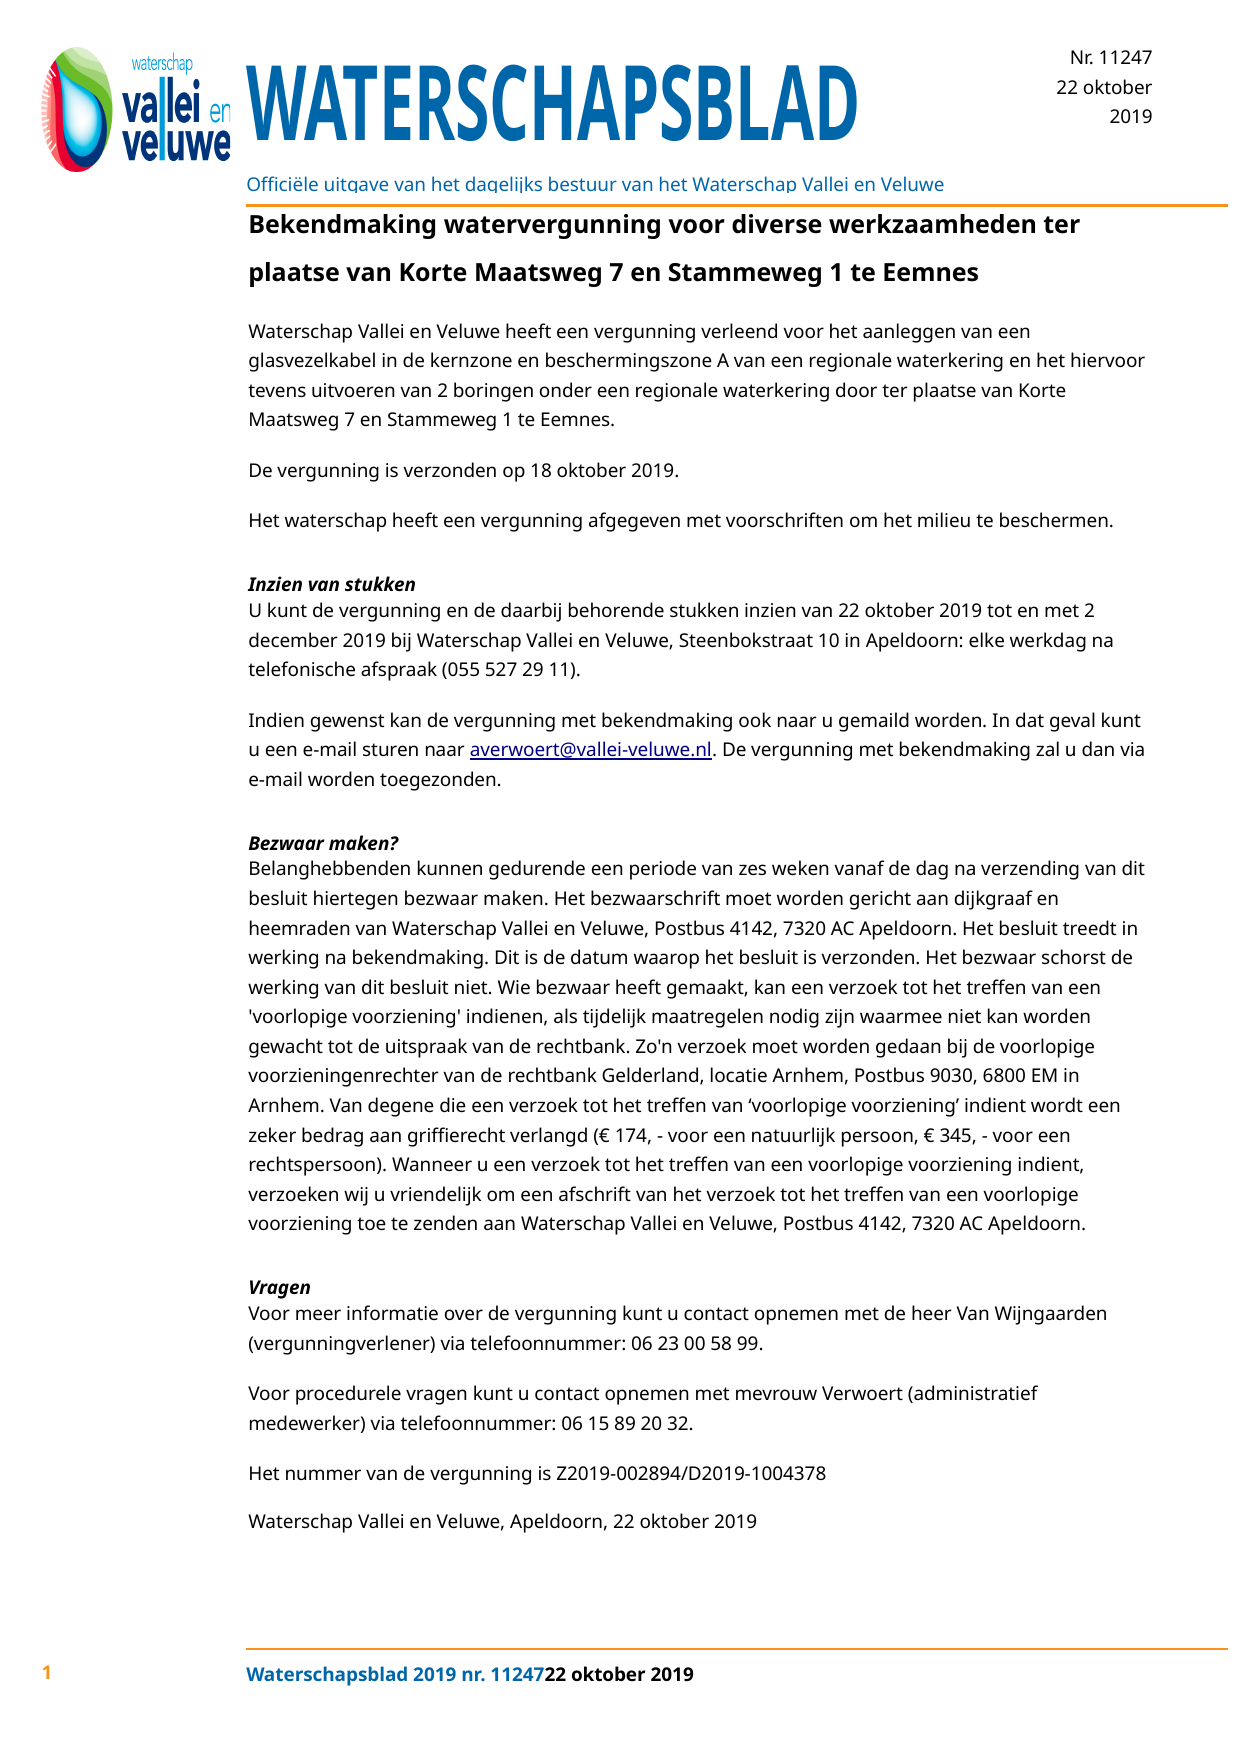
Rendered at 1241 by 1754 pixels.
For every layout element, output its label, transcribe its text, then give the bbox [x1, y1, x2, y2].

text Inzien van stukken [248, 571, 1152, 597]
text Bezwaar maken? [248, 830, 1152, 856]
text Belanghebbenden kunnen gedurende een periode van zes weken vanaf de dag na verzending van dit besluit hiertegen bezwaar maken. Het bezwaarschrift moet worden gericht aan dijkgraaf en heemraden van Waterschap Vallei en Veluwe, Postbus 4142, 7320 AC Apeldoorn. Het besluit treedt in werking na bekendmaking. Dit is de datum waarop het besluit is verzonden. Het bezwaar schorst de werking van dit besluit niet. Wie bezwaar heeft gemaakt, kan een verzoek tot het treffen van een 'voorlopige voorziening' indienen, als tijdelijk maatregelen nodig zijn waarmee niet kan worden gewacht tot de uitspraak van de rechtbank. Zo'n verzoek moet worden gedaan bij de voorlopige voorzieningenrechter van de rechtbank Gelderland, locatie Arnhem, Postbus 9030, 6800 EM in Arnhem. Van degene die een verzoek tot het treffen van ‘voorlopige voorziening’ indient wordt een zeker bedrag aan griffierecht verlangd (€ 174, - voor een natuurlijk persoon, € 345, - voor een rechtspersoon). Wanneer u een verzoek tot het treffen van een voorlopige voorziening indient, verzoeken wij u vriendelijk om een afschrift van het verzoek tot het treffen van een voorlopige voorziening toe te zenden aan Waterschap Vallei en Veluwe, Postbus 4142, 7320 AC Apeldoorn. [248, 856, 1152, 1236]
text Voor procedurele vragen kunt u contact opnemen met mevrouw Verwoert (administratief medewerker) via telefoonnummer: 06 15 89 20 32. [248, 1380, 1152, 1436]
text Het waterschap heeft een vergunning afgegeven met voorschriften om het milieu te beschermen. [248, 507, 1152, 533]
text De vergunning is verzonden op 18 oktober 2019. [248, 457, 1152, 483]
text Voor meer informatie over de vergunning kunt u contact opnemen met de heer Van Wijngaarden (vergunningverlener) via telefoonnummer: 06 23 00 58 99. [248, 1300, 1152, 1356]
text U kunt de vergunning en de daarbij behorende stukken inzien van 22 oktober 2019 tot en met 2 december 2019 bij Waterschap Vallei en Veluwe, Steenbokstraat 10 in Apeldoorn: elke werkdag na telefonische afspraak (055 527 29 11). [248, 597, 1152, 682]
text Waterschap Vallei en Veluwe, Apeldoorn, 22 oktober 2019 [248, 1508, 1152, 1534]
text Indien gewenst kan de vergunning met bekendmaking ook naar u gemaild worden. In dat geval kunt u een e-mail sturen naar averwoert@vallei-veluwe.nl. De vergunning met bekendmaking zal u dan via e-mail worden toegezonden. [248, 707, 1152, 792]
picture [41, 47, 231, 172]
text Vragen [248, 1274, 1152, 1300]
text Bekendmaking watervergunning voor diverse werkzaamheden ter plaatse van Korte Maatsweg 7 en Stammeweg 1 te Eemnes [248, 207, 1152, 288]
text Waterschap Vallei en Veluwe heeft een vergunning verleend voor het aanleggen van een glasvezelkabel in de kernzone en beschermingszone A van een regionale waterkering en het hiervoor tevens uitvoeren van 2 boringen onder een regionale waterkering door ter plaatse van Korte Maatsweg 7 en Stammeweg 1 te Eemnes. [248, 318, 1152, 432]
text Het nummer van de vergunning is Z2019-002894/D2019-1004378 [248, 1460, 1152, 1486]
